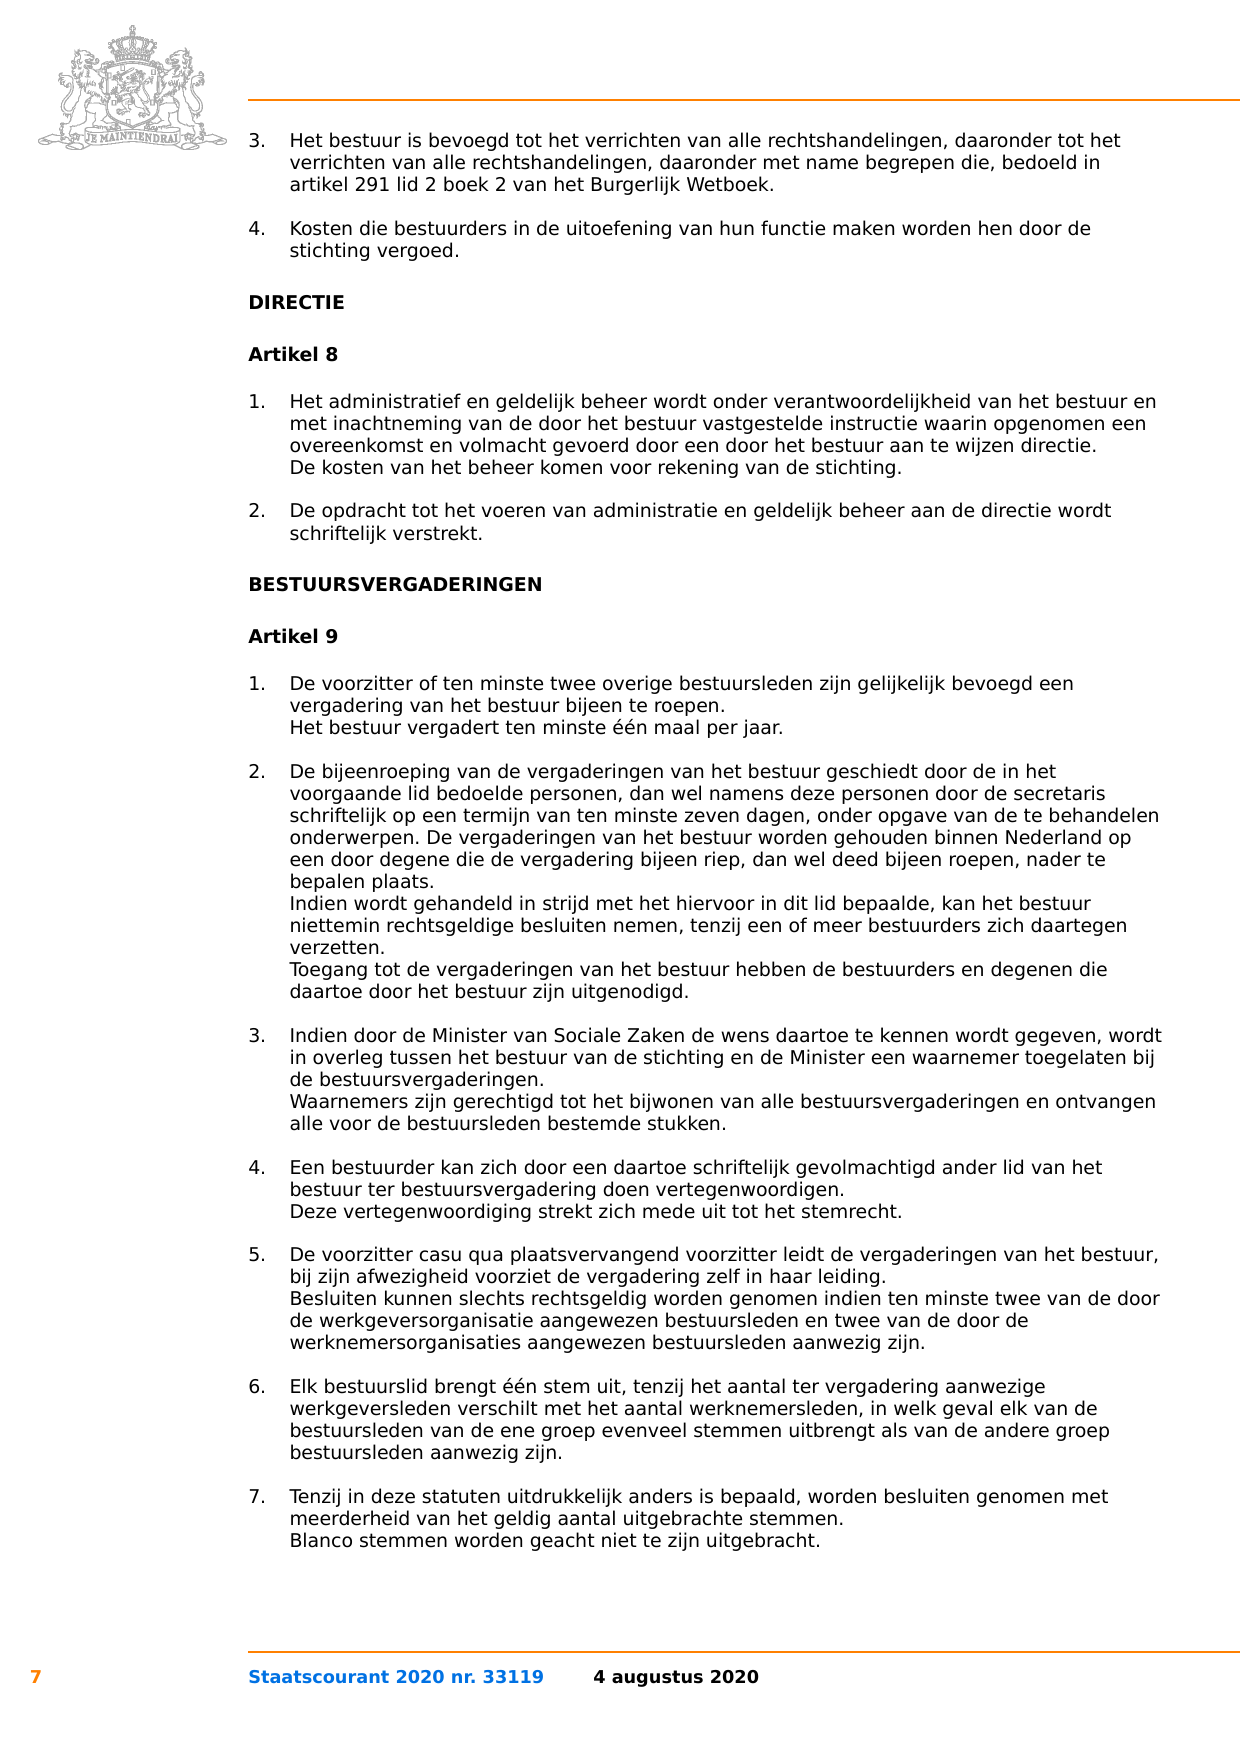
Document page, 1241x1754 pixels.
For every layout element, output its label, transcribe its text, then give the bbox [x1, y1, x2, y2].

picture [38, 25, 227, 150]
text 3. Het bestuur is bevoegd tot het verrichten van alle rechtshandelingen, daaronder tot het verrichten van alle rechtshandelingen, daaronder met name begrepen die, bedoeld in artikel 291 lid 2 boek 2 van het Burgerlijk Wetboek. [248, 130, 1163, 196]
text Waarnemers zijn gerechtigd tot het bijwonen van alle bestuursvergaderingen en ontvangen alle voor de bestuursleden bestemde stukken. [289, 1091, 1163, 1135]
text 1. De voorzitter of ten minste twee overige bestuursleden zijn gelijkelijk bevoegd een vergadering van het bestuur bijeen te roepen. [248, 673, 1163, 717]
text 2. De bijeenroeping van de vergaderingen van het bestuur geschiedt door de in het voorgaande lid bedoelde personen, dan wel namens deze personen door de secretaris schriftelijk op een termijn van ten minste zeven dagen, onder opgave van de te behandelen onderwerpen. De vergaderingen van het bestuur worden gehouden binnen Nederland op een door degene die de vergadering bijeen riep, dan wel deed bijeen roepen, nader te bepalen plaats. [248, 761, 1163, 893]
text Deze vertegenwoordiging strekt zich mede uit tot het stemrecht. [289, 1201, 1163, 1222]
text 3. Indien door de Minister van Sociale Zaken de wens daartoe te kennen wordt gegeven, wordt in overleg tussen het bestuur van de stichting en de Minister een waarnemer toegelaten bij de bestuursvergaderingen. [248, 1025, 1163, 1091]
text 2. De opdracht tot het voeren van administratie en geldelijk beheer aan de directie wordt schriftelijk verstrekt. [248, 500, 1163, 544]
text Blanco stemmen worden geacht niet te zijn uitgebracht. [289, 1530, 1163, 1552]
text Toegang tot de vergaderingen van het bestuur hebben de bestuurders en degenen die daartoe door het bestuur zijn uitgenodigd. [289, 959, 1163, 1003]
subtitle Artikel 9 [248, 626, 1163, 648]
text 7. Tenzij in deze statuten uitdrukkelijk anders is bepaald, worden besluiten genomen met meerderheid van het geldig aantal uitgebrachte stemmen. [248, 1486, 1163, 1530]
text Indien wordt gehandeld in strijd met het hiervoor in dit lid bepaalde, kan het bestuur niettemin rechtsgeldige besluiten nemen, tenzij een of meer bestuurders zich daartegen verzetten. [289, 893, 1163, 959]
subtitle DIRECTIE [248, 292, 1163, 314]
text Besluiten kunnen slechts rechtsgeldig worden genomen indien ten minste twee van de door de werkgeversorganisatie aangewezen bestuursleden en twee van de door de werknemersorganisaties aangewezen bestuursleden aanwezig zijn. [289, 1288, 1163, 1354]
text 4. Een bestuurder kan zich door een daartoe schriftelijk gevolmachtigd ander lid van het bestuur ter bestuursvergadering doen vertegenwoordigen. [248, 1157, 1163, 1201]
text Het bestuur vergadert ten minste één maal per jaar. [289, 717, 1163, 739]
text 6. Elk bestuurslid brengt één stem uit, tenzij het aantal ter vergadering aanwezige werkgeversleden verschilt met het aantal werknemersleden, in welk geval elk van de bestuursleden van de ene groep evenveel stemmen uitbrengt als van de andere groep bestuursleden aanwezig zijn. [248, 1376, 1163, 1464]
text De kosten van het beheer komen voor rekening van de stichting. [289, 457, 1163, 478]
text 5. De voorzitter casu qua plaatsvervangend voorzitter leidt de vergaderingen van het bestuur, bij zijn afwezigheid voorziet de vergadering zelf in haar leiding. [248, 1244, 1163, 1288]
text 4. Kosten die bestuurders in de uitoefening van hun functie maken worden hen door de stichting vergoed. [248, 218, 1163, 262]
subtitle BESTUURSVERGADERINGEN [248, 574, 1163, 596]
subtitle Artikel 8 [248, 344, 1163, 366]
text 1. Het administratief en geldelijk beheer wordt onder verantwoordelijkheid van het bestuur en met inachtneming van de door het bestuur vastgestelde instructie waarin opgenomen een overeenkomst en volmacht gevoerd door een door het bestuur aan te wijzen directie. [248, 391, 1163, 457]
